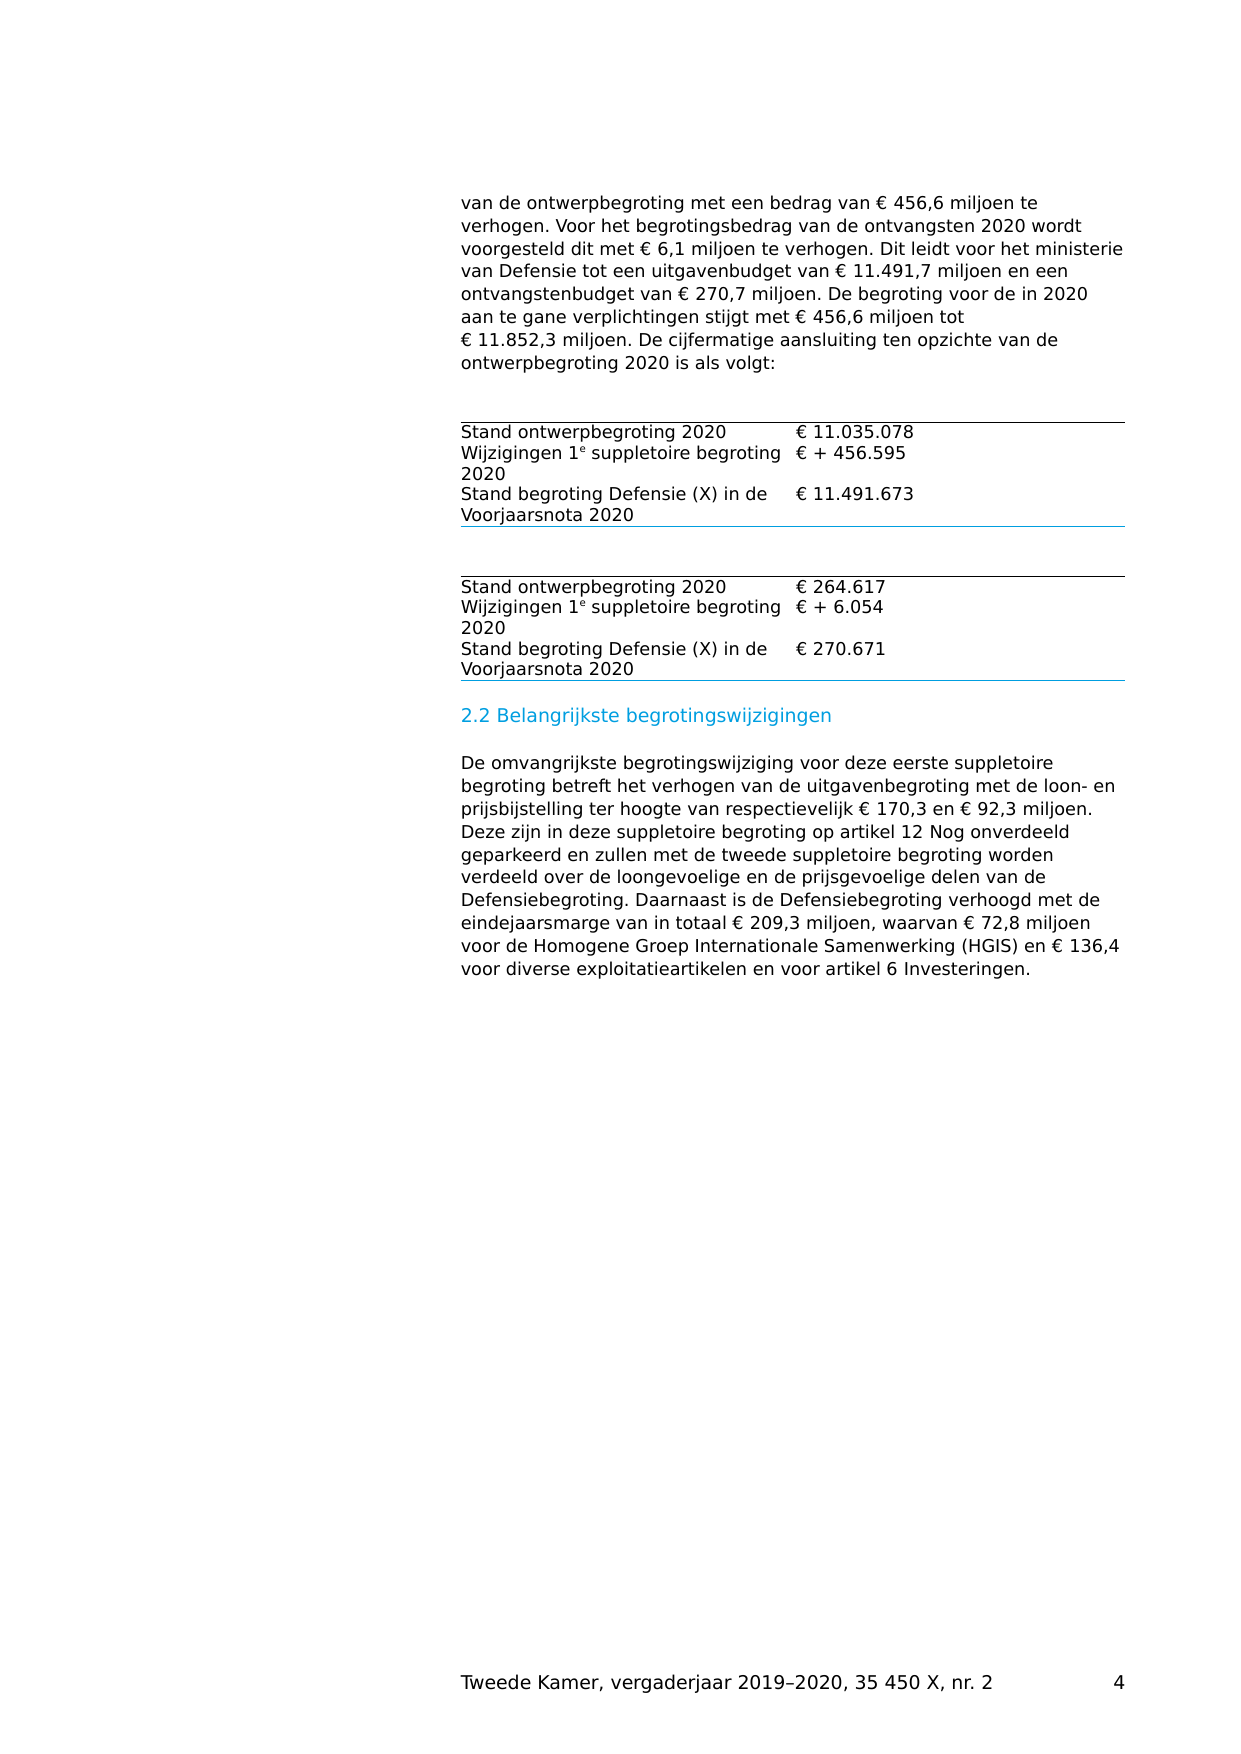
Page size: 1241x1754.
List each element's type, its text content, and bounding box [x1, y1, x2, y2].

title 2.2 Belangrijkste begrotingswijzigingen [461, 705, 1125, 727]
table_cell Stand ontwerpbegroting 2020 [461, 577, 793, 597]
table_header Ontvangsten (in duizend euro) [461, 551, 1125, 576]
table_cell Wijzigingen 1e suppletoire begroting 2020 [461, 443, 793, 484]
table_cell Stand begroting Defensie (X) in de Voorjaarsnota 2020 [461, 639, 793, 680]
text De omvangrijkste begrotingswijziging voor deze eerste suppletoire begroting betreft het verhogen van de uitgavenbegroting met de loon- en prijsbijstelling ter hoogte van respectievelijk € 170,3 en € 92,3 miljoen. Deze zijn in deze suppletoire begroting op artikel 12 Nog onverdeeld geparkeerd en zullen met de tweede suppletoire begroting worden verdeeld over de loongevoelige en de prijsgevoelige delen van de Defensiebegroting. Daarnaast is de Defensiebegroting verhoogd met de eindejaarsmarge van in totaal € 209,3 miljoen, waarvan € 72,8 miljoen voor de Homogene Groep Internationale Samenwerking (HGIS) en € 136,4 voor diverse exploitatieartikelen en voor artikel 6 Investeringen. [461, 751, 1125, 980]
table_header Uitgaven (in duizend euro) [461, 397, 1125, 422]
table_cell € 11.035.078 [793, 423, 1125, 443]
table_cell € + 456.595 [793, 443, 1125, 484]
table_cell Wijzigingen 1e suppletoire begroting 2020 [461, 597, 793, 638]
table_cell € 264.617 [793, 577, 1125, 597]
table_cell € + 6.054 [793, 597, 1125, 638]
text van de ontwerpbegroting met een bedrag van € 456,6 miljoen te verhogen. Voor het begrotingsbedrag van de ontvangsten 2020 wordt voorgesteld dit met € 6,1 miljoen te verhogen. Dit leidt voor het ministerie van Defensie tot een uitgavenbudget van € 11.491,7 miljoen en een ontvangstenbudget van € 270,7 miljoen. De begroting voor de in 2020 aan te gane verplichtingen stijgt met € 456,6 miljoen tot € 11.852,3 miljoen. De cijfermatige aansluiting ten opzichte van de ontwerpbegroting 2020 is als volgt: [461, 191, 1125, 374]
table_cell € 11.491.673 [793, 484, 1125, 526]
table_cell € 270.671 [793, 639, 1125, 680]
table_cell Stand begroting Defensie (X) in de Voorjaarsnota 2020 [461, 484, 793, 526]
table_cell Stand ontwerpbegroting 2020 [461, 423, 793, 443]
